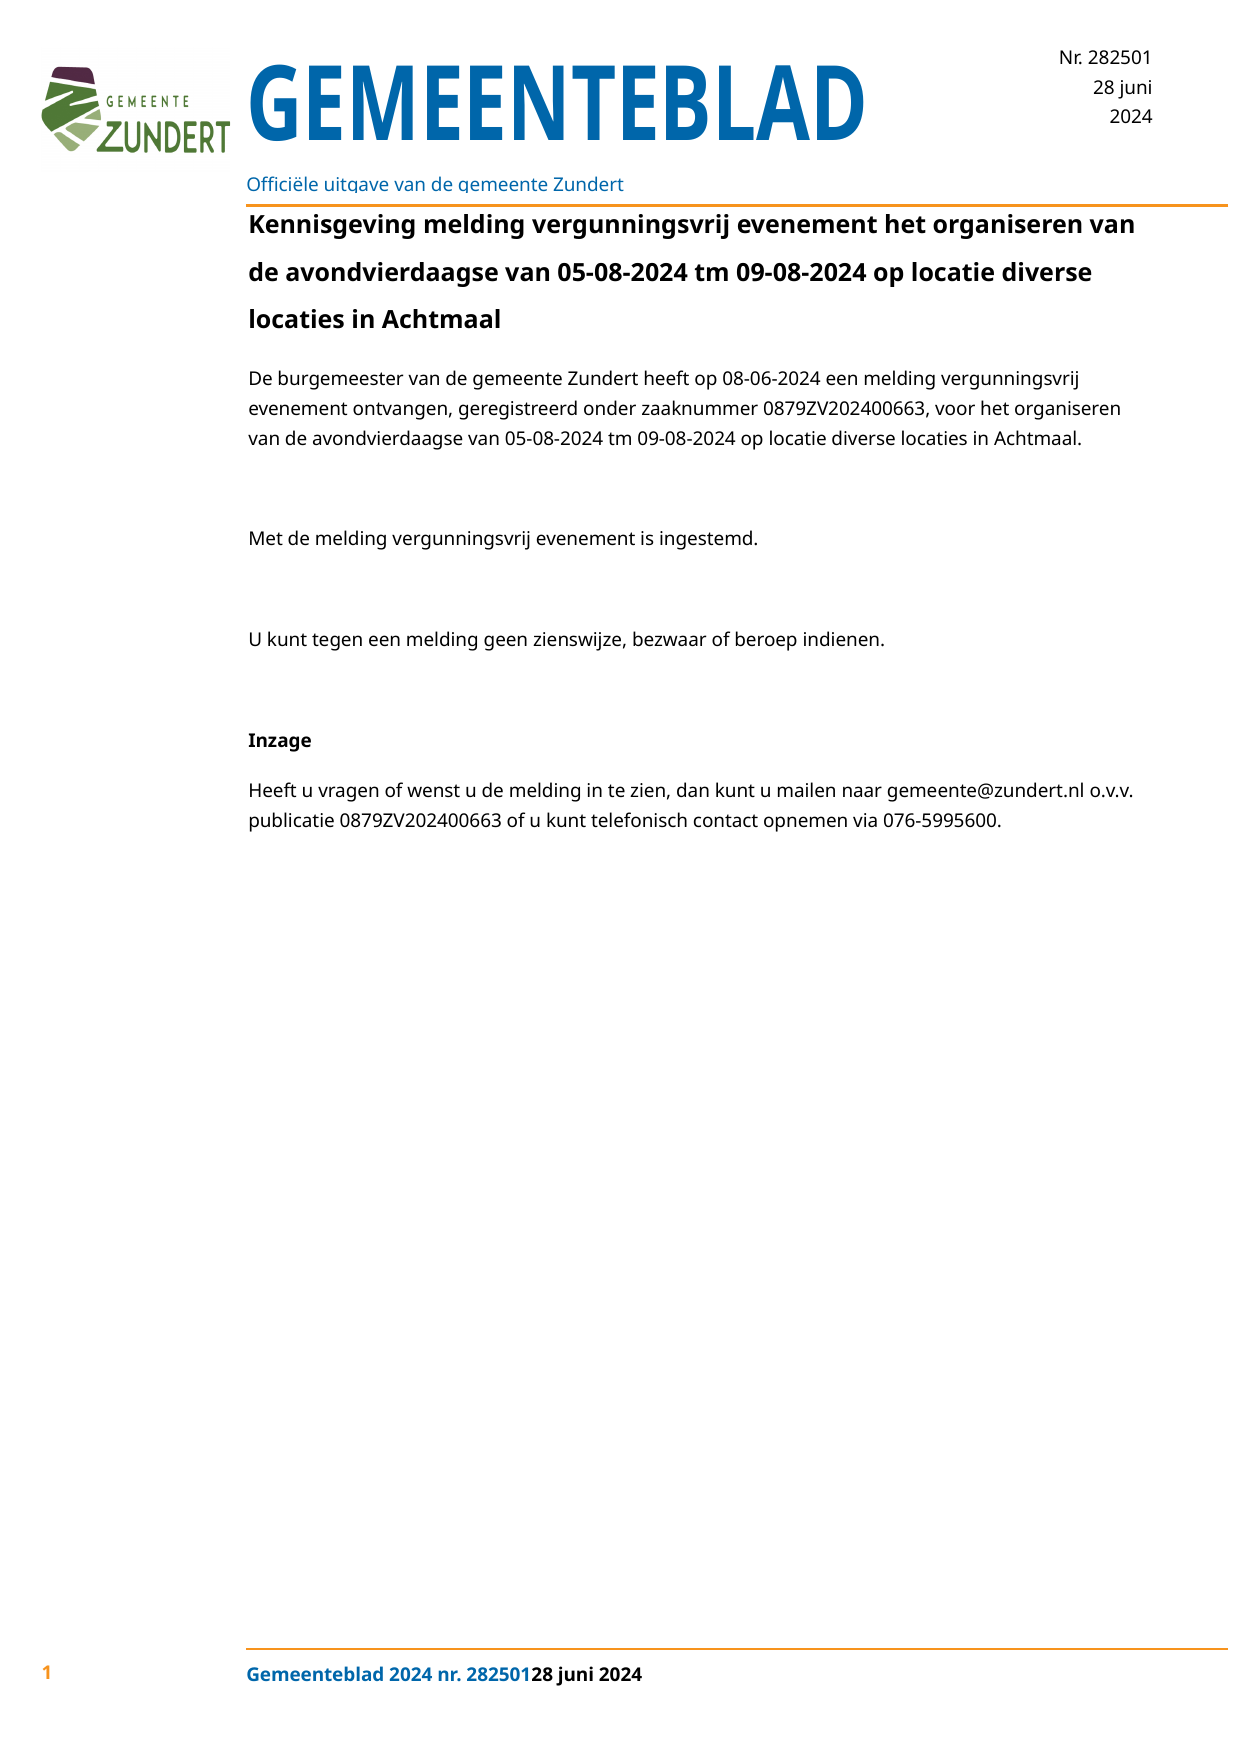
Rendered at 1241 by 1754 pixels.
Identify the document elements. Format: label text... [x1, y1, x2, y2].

text Met de melding vergunningsvrij evenement is ingestemd. [248, 526, 1152, 551]
text Heeft u vragen of wenst u de melding in te zien, dan kunt u mailen naar gemeente@zundert.nl o.v.v. publicatie 0879ZV202400663 of u kunt telefonisch contact opnemen via 076-5995600. [248, 778, 1152, 833]
text U kunt tegen een melding geen zienswijze, bezwaar of beroep indienen. [248, 626, 1152, 652]
picture [41, 47, 231, 172]
text Kennisgeving melding vergunningsvrij evenement het organiseren van de avondvierdaagse van 05-08-2024 tm 09-08-2024 op locatie diverse locaties in Achtmaal [248, 207, 1152, 336]
text De burgemeester van de gemeente Zundert heeft op 08-06-2024 een melding vergunningsvrij evenement ontvangen, geregistreerd onder zaaknummer 0879ZV202400663, voor het organiseren van de avondvierdaagse van 05-08-2024 tm 09-08-2024 op locatie diverse locaties in Achtmaal. [248, 366, 1152, 450]
text Inzage [248, 727, 1152, 753]
